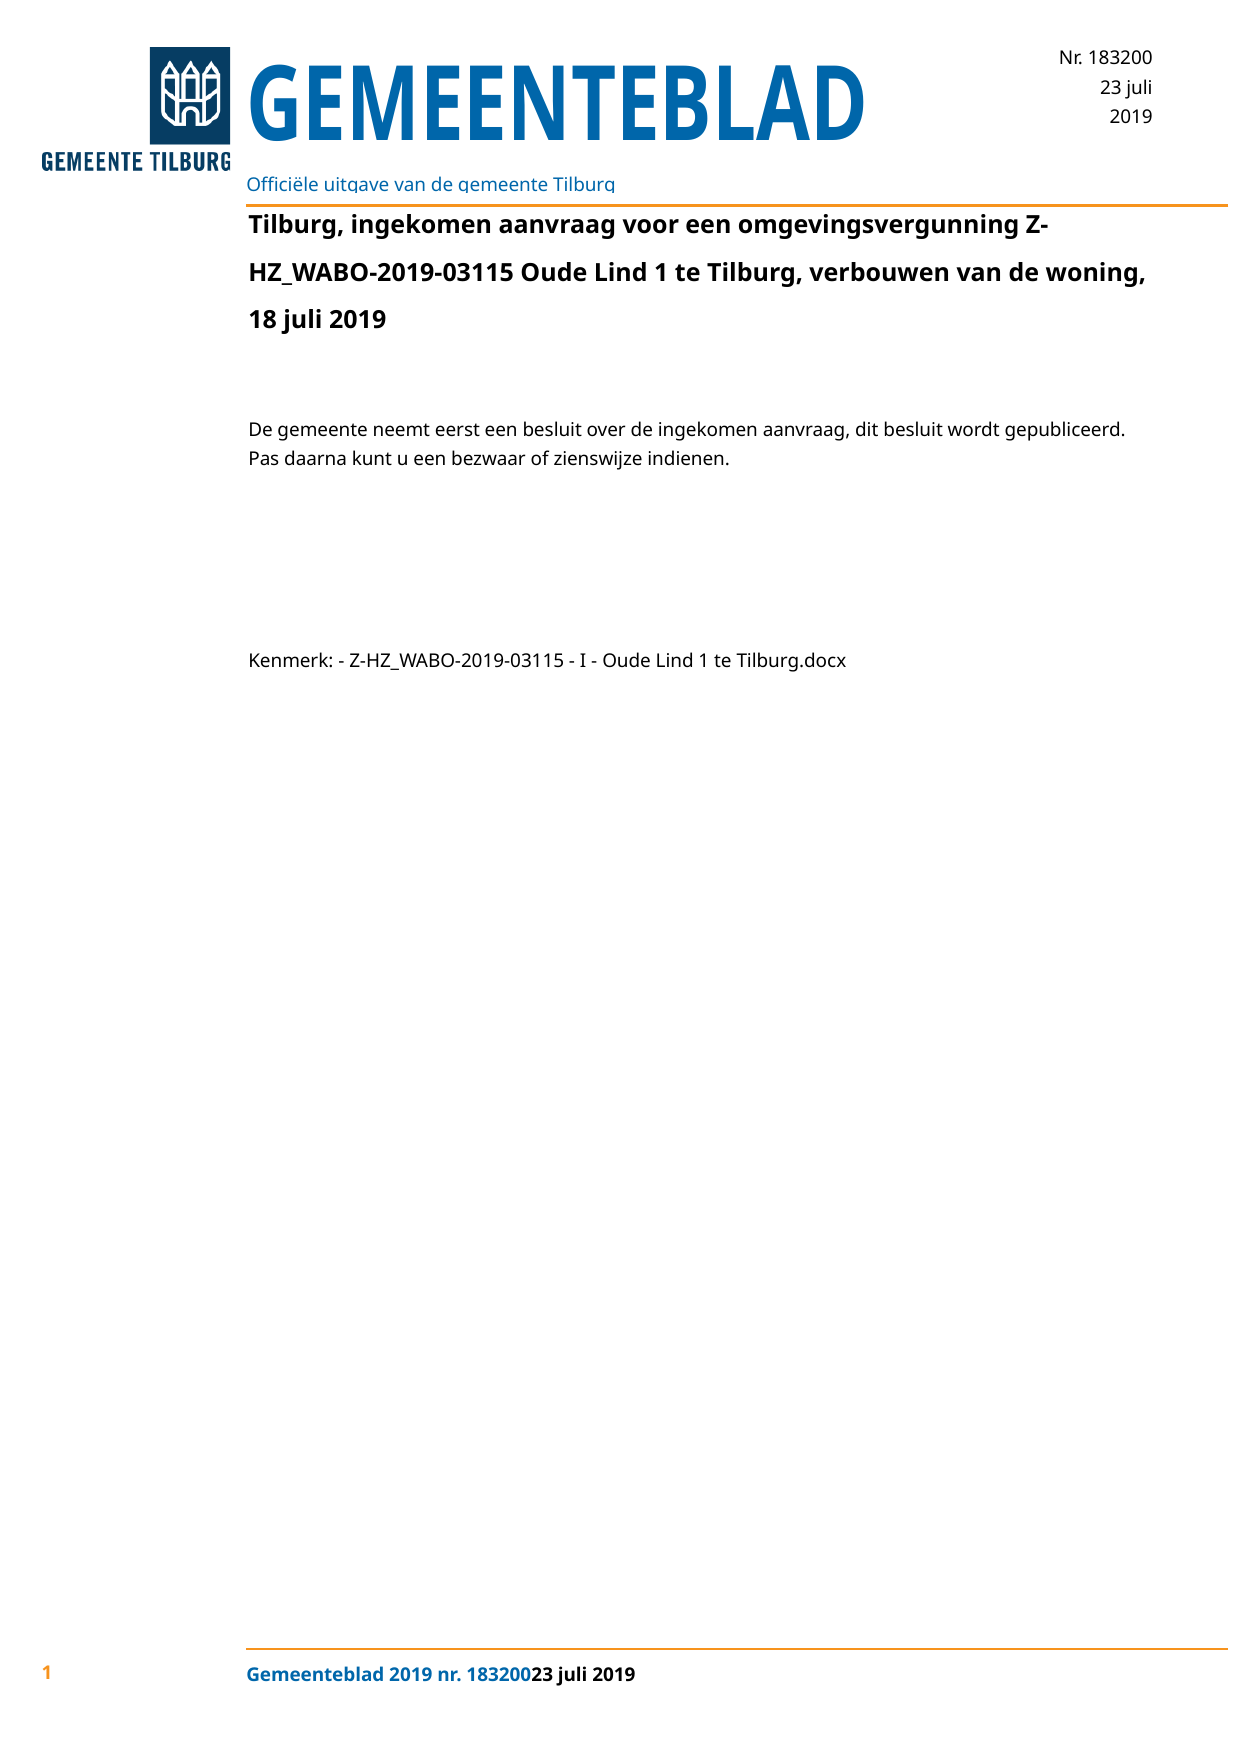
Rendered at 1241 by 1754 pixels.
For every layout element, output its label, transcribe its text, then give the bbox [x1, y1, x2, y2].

text Kenmerk: - Z-HZ_WABO-2019-03115 - I - Oude Lind 1 te Tilburg.docx [248, 647, 1152, 673]
text De gemeente neemt eerst een besluit over de ingekomen aanvraag, dit besluit wordt gepubliceerd. Pas daarna kunt u een bezwaar of zienswijze indienen. [248, 416, 1152, 471]
text Tilburg, ingekomen aanvraag voor een omgevingsvergunning Z-HZ_WABO-2019-03115 Oude Lind 1 te Tilburg, verbouwen van de woning, 18 juli 2019 [248, 207, 1152, 336]
picture [41, 47, 231, 172]
